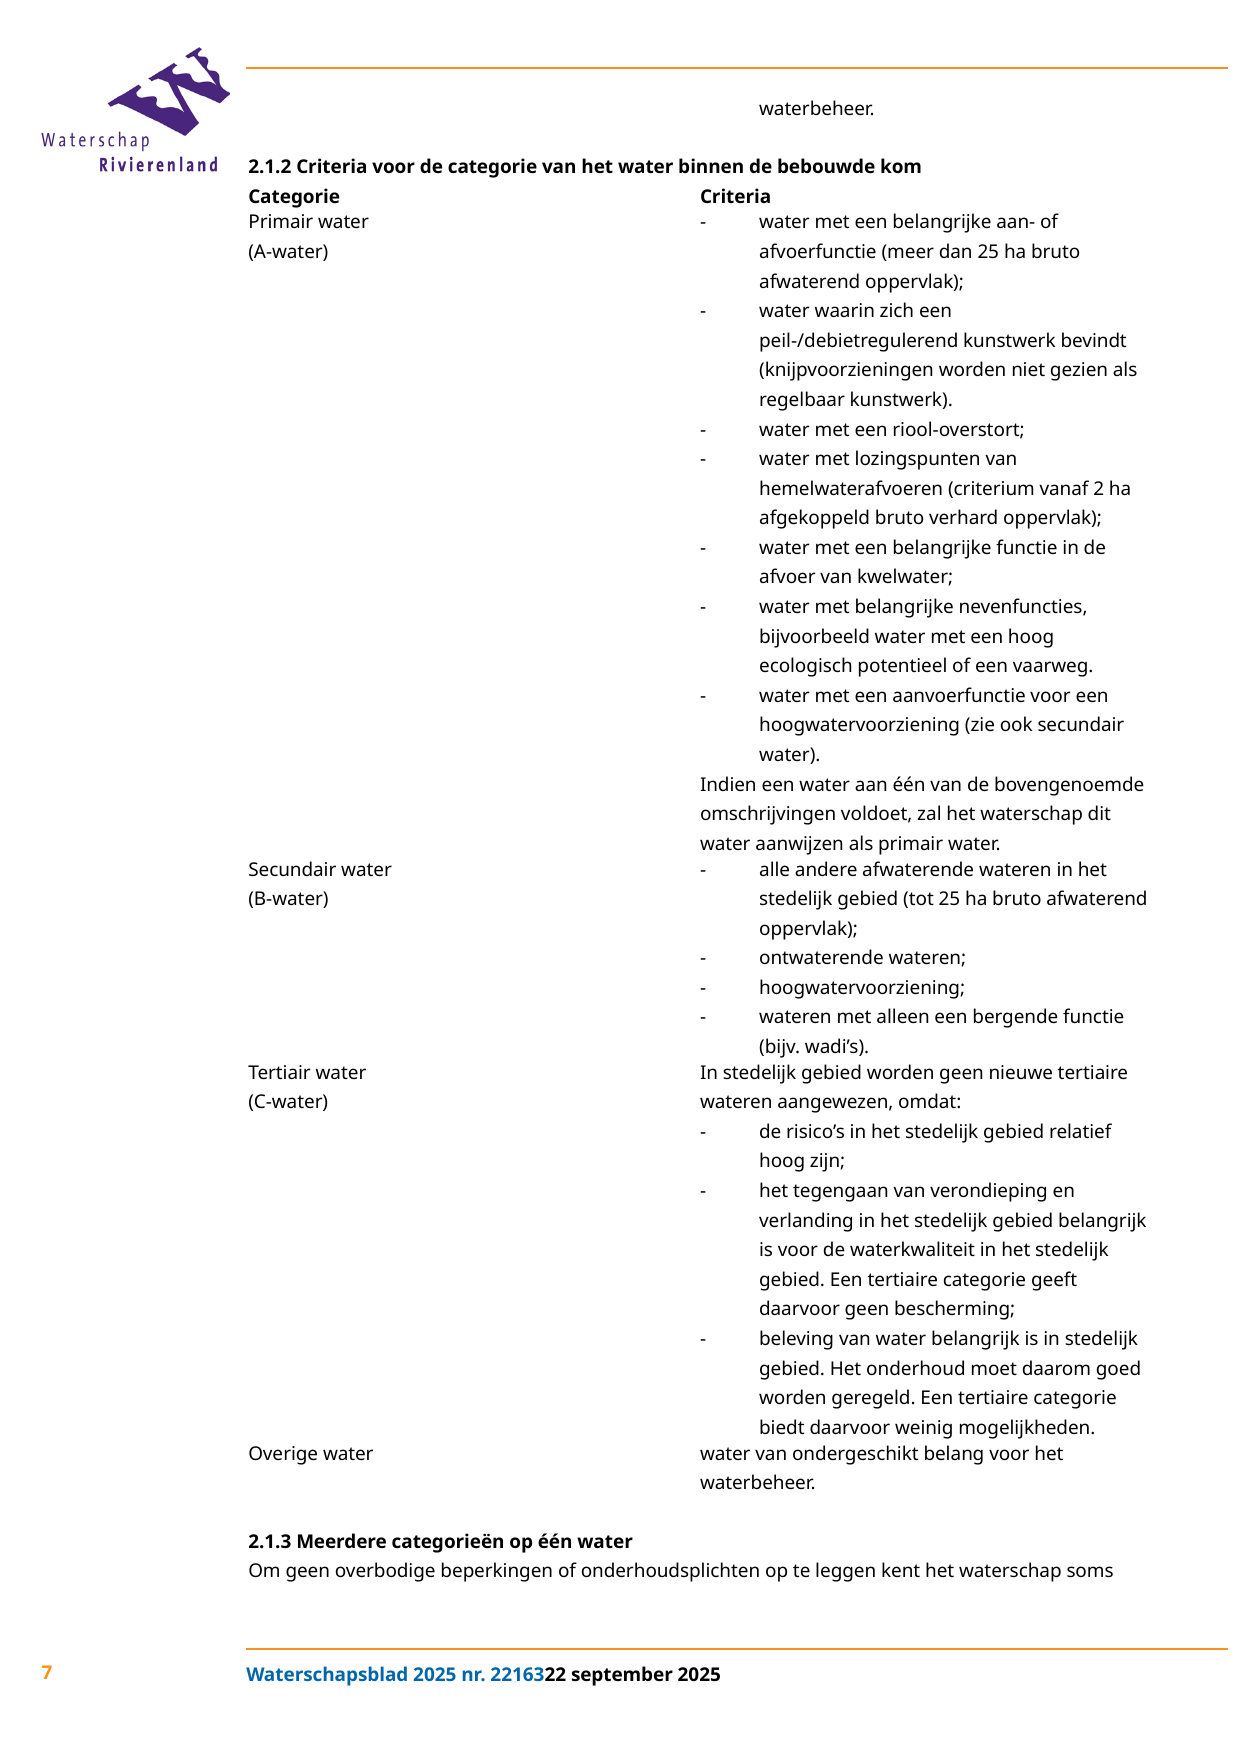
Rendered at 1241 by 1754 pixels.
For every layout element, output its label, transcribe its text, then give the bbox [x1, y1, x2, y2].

table_cell Tertiair water (C-water) [248, 1059, 700, 1440]
table_cell water van ondergeschikt belang voor het waterbeheer. [700, 1440, 1152, 1495]
table_header Criteria [700, 183, 1152, 209]
table_header Categorie [248, 183, 700, 209]
picture [41, 47, 231, 172]
table_cell alle andere afwaterende wateren in het stedelijk gebied (tot 25 ha bruto afwaterend oppervlak); ontwaterende wateren; hoogwatervoorziening; wateren met alleen een bergende functie (bijv. wadi’s). [700, 856, 1152, 1059]
table_cell Primair water (A-water) [248, 209, 700, 856]
text 2.1.2 Criteria voor de categorie van het water binnen de bebouwde kom [248, 153, 1152, 179]
table_cell waterbeheer. [700, 95, 1152, 121]
text Om geen overbodige beperkingen of onderhoudsplichten op te leggen kent het waterschap soms [248, 1557, 1152, 1583]
table_cell Overige water [248, 1440, 700, 1495]
table_cell In stedelijk gebied worden geen nieuwe tertiaire wateren aangewezen, omdat: de risico’s in het stedelijk gebied relatief hoog zijn; het tegengaan van verondieping en verlanding in het stedelijk gebied belangrijk is voor de waterkwaliteit in het stedelijk gebied. Een tertiaire categorie geeft daarvoor geen bescherming; beleving van water belangrijk is in stedelijk gebied. Het onderhoud moet daarom goed worden geregeld. Een tertiaire categorie biedt daarvoor weinig mogelijkheden. [700, 1059, 1152, 1440]
table_cell [248, 95, 700, 121]
table_cell water met een belangrijke aan- of afvoerfunctie (meer dan 25 ha bruto afwaterend oppervlak); water waarin zich een peil-/debietregulerend kunstwerk bevindt (knijpvoorzieningen worden niet gezien als regelbaar kunstwerk). water met een riool-overstort; water met lozingspunten van hemelwaterafvoeren (criterium vanaf 2 ha afgekoppeld bruto verhard oppervlak); water met een belangrijke functie in de afvoer van kwelwater; water met belangrijke nevenfuncties, bijvoorbeeld water met een hoog ecologisch potentieel of een vaarweg. water met een aanvoerfunctie voor een hoogwatervoorziening (zie ook secundair water). Indien een water aan één van de bovengenoemde omschrijvingen voldoet, zal het waterschap dit water aanwijzen als primair water. [700, 209, 1152, 856]
text 2.1.3 Meerdere categorieën op één water [248, 1528, 1152, 1553]
table_cell Secundair water (B-water) [248, 856, 700, 1059]
